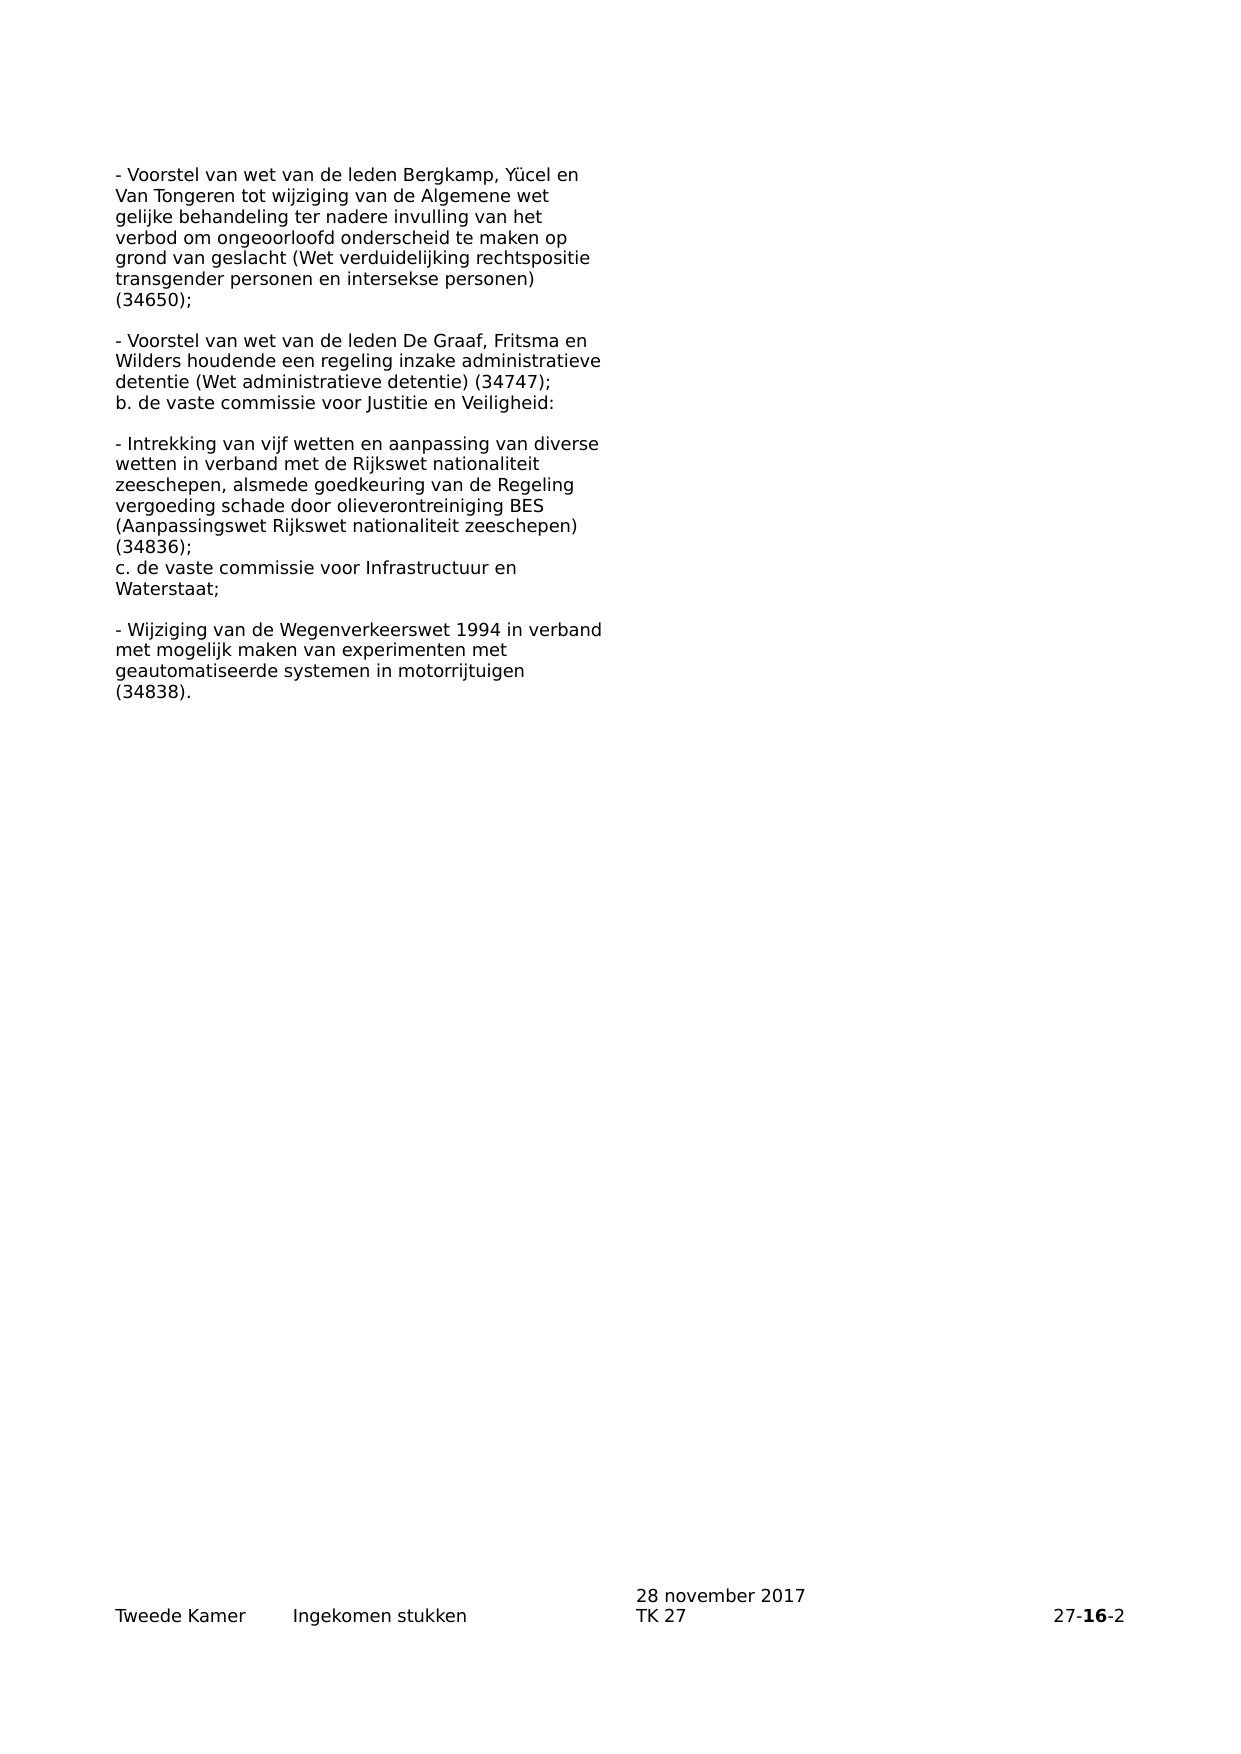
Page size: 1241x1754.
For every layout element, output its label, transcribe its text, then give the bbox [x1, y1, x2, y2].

text c. de vaste commissie voor Infrastructuur en Waterstaat; [115, 558, 605, 599]
text - Intrekking van vijf wetten en aanpassing van diverse wetten in verband met de Rijkswet nationaliteit zeeschepen, alsmede goedkeuring van de Regeling vergoeding schade door olieverontreiniging BES (Aanpassingswet Rijkswet nationaliteit zeeschepen) (34836); [115, 433, 605, 558]
text - Voorstel van wet van de leden De Graaf, Fritsma en Wilders houdende een regeling inzake administratieve detentie (Wet administratieve detentie) (34747); [115, 330, 605, 393]
text - Voorstel van wet van de leden Bergkamp, Yücel en Van Tongeren tot wijziging van de Algemene wet gelijke behandeling ter nadere invulling van het verbod om ongeoorloofd onderscheid te maken op grond van geslacht (Wet verduidelijking rechtspositie transgender personen en intersekse personen) (34650); [115, 165, 605, 310]
text - Wijziging van de Wegenverkeerswet 1994 in verband met mogelijk maken van experimenten met geautomatiseerde systemen in motorrijtuigen (34838). [115, 619, 605, 702]
text b. de vaste commissie voor Justitie en Veiligheid: [115, 393, 605, 413]
